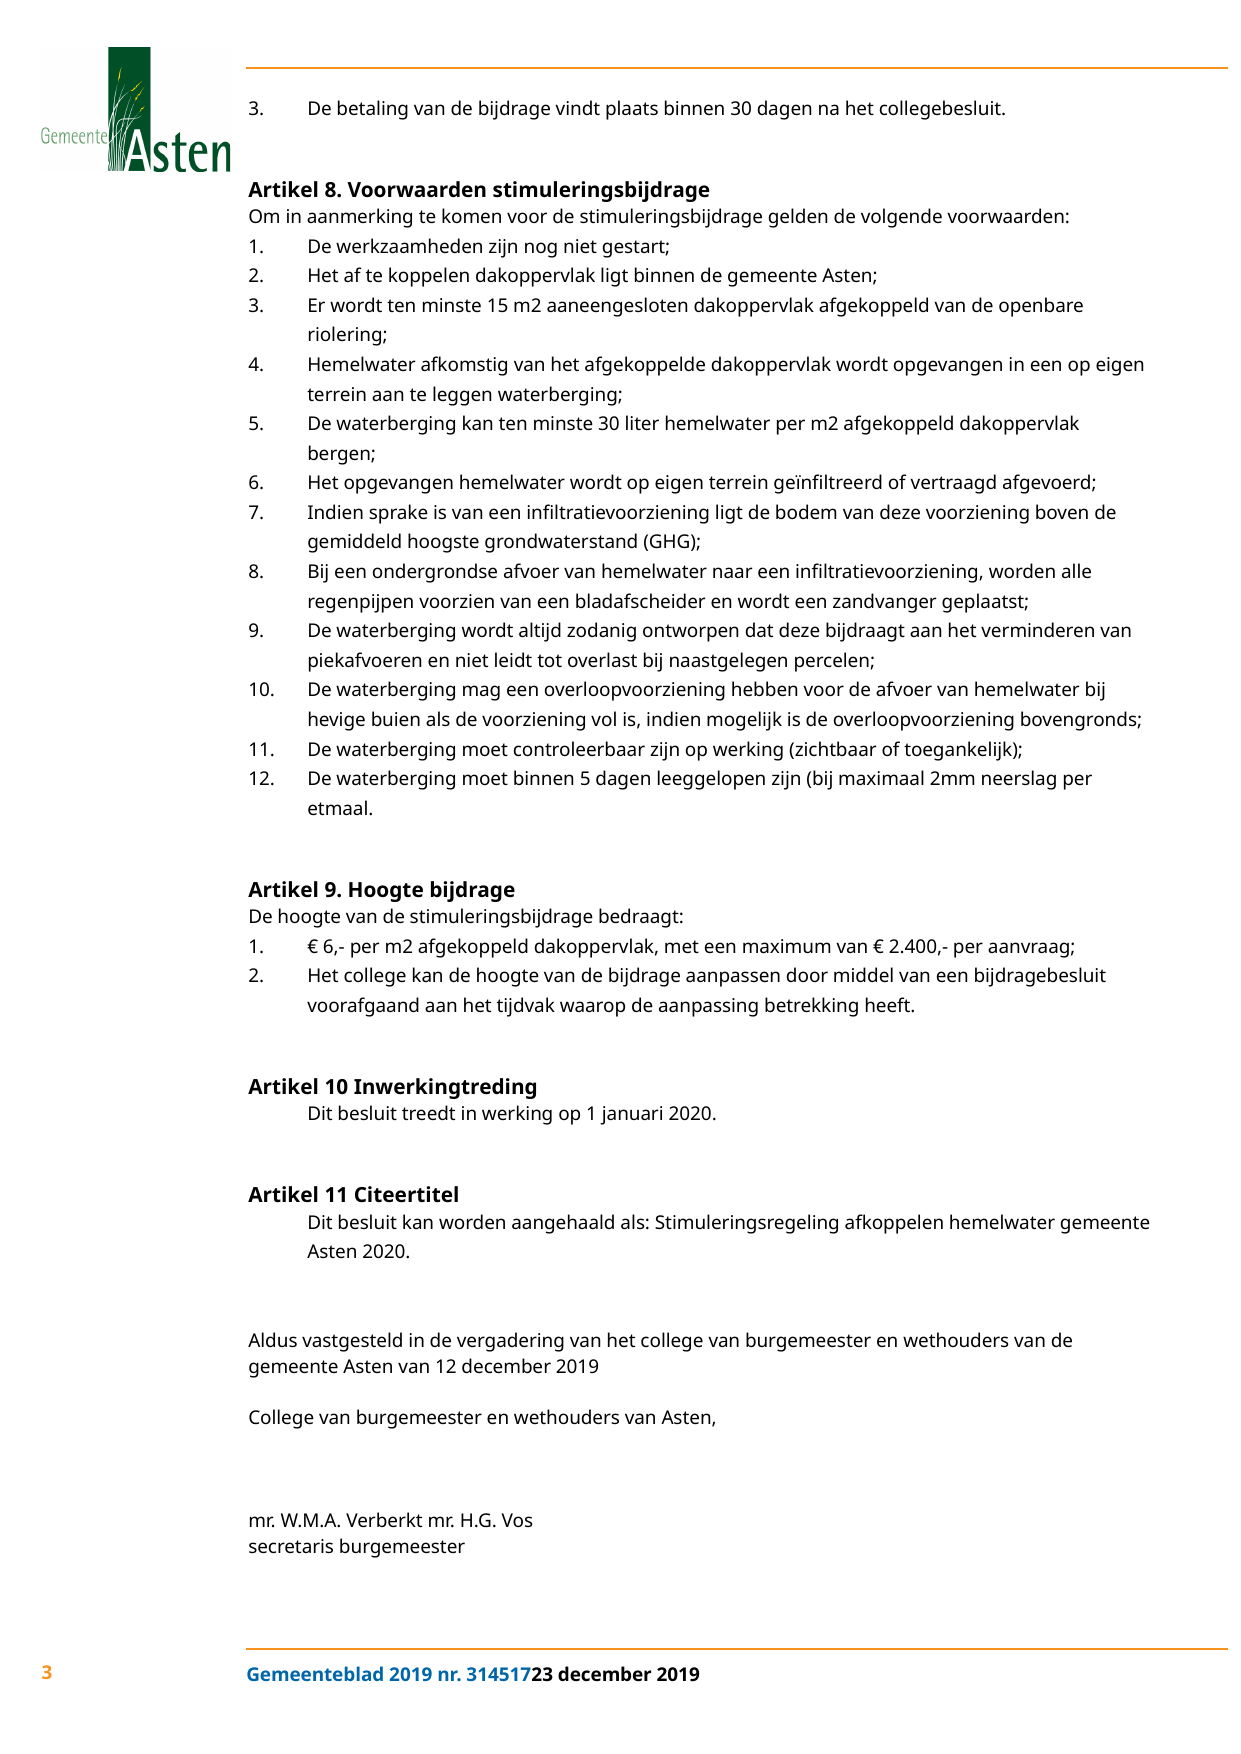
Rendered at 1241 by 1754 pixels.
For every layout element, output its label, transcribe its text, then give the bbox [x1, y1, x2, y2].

list Hemelwater afkomstig van het afgekoppelde dakoppervlak wordt opgevangen in een op eigen terrein aan te leggen waterberging; [248, 351, 1152, 406]
list De waterberging moet controleerbaar zijn op werking (zichtbaar of toegankelijk); [248, 736, 1152, 761]
list Het college kan de hoogte van de bijdrage aanpassen door middel van een bijdragebesluit voorafgaand aan het tijdvak waarop de aanpassing betrekking heeft. [248, 962, 1152, 1018]
text Aldus vastgesteld in de vergadering van het college van burgemeester en wethouders van de gemeente Asten van 12 december 2019 [248, 1327, 1152, 1379]
text College van burgemeester en wethouders van Asten, [248, 1404, 1152, 1430]
list Indien sprake is van een infiltratievoorziening ligt de bodem van deze voorziening boven de gemiddeld hoogste grondwaterstand (GHG); [248, 499, 1152, 554]
list Dit besluit kan worden aangehaald als: Stimuleringsregeling afkoppelen hemelwater gemeente Asten 2020. [248, 1209, 1152, 1264]
list De waterberging mag een overloopvoorziening hebben voor de afvoer van hemelwater bij hevige buien als de voorziening vol is, indien mogelijk is de overloopvoorziening bovengronds; [248, 677, 1152, 732]
list Bij een ondergrondse afvoer van hemelwater naar een infiltratievoorziening, worden alle regenpijpen voorzien van een bladafscheider en wordt een zandvanger geplaatst; [248, 558, 1152, 613]
list Dit besluit treedt in werking op 1 januari 2020. [248, 1101, 1152, 1126]
list De waterberging moet binnen 5 dagen leeggelopen zijn (bij maximaal 2mm neerslag per etmaal. [248, 765, 1152, 821]
text secretaris burgemeester [248, 1533, 1152, 1559]
list De werkzaamheden zijn nog niet gestart; [248, 233, 1152, 258]
picture [41, 47, 231, 172]
list Het opgevangen hemelwater wordt op eigen terrein geïnfiltreerd of vertraagd afgevoerd; [248, 469, 1152, 495]
list De betaling van de bijdrage vindt plaats binnen 30 dagen na het collegebesluit. [248, 95, 1152, 121]
text De hoogte van de stimuleringsbijdrage bedraagt: [248, 903, 1152, 929]
list De waterberging kan ten minste 30 liter hemelwater per m2 afgekoppeld dakoppervlak bergen; [248, 410, 1152, 466]
list Er wordt ten minste 15 m2 aaneengesloten dakoppervlak afgekoppeld van de openbare riolering; [248, 292, 1152, 347]
text mr. W.M.A. Verberkt mr. H.G. Vos [248, 1507, 1152, 1533]
list De waterberging wordt altijd zodanig ontworpen dat deze bijdraagt aan het verminderen van piekafvoeren en niet leidt tot overlast bij naastgelegen percelen; [248, 617, 1152, 673]
text Artikel 8. Voorwaarden stimuleringsbijdrage [248, 175, 1152, 203]
text Artikel 9. Hoogte bijdrage [248, 875, 1152, 903]
text Artikel 10 Inwerkingtreding [248, 1072, 1152, 1101]
text Om in aanmerking te komen voor de stimuleringsbijdrage gelden de volgende voorwaarden: [248, 203, 1152, 229]
text Artikel 11 Citeertitel [248, 1181, 1152, 1209]
list € 6,- per m2 afgekoppeld dakoppervlak, met een maximum van € 2.400,- per aanvraag; [248, 933, 1152, 959]
list Het af te koppelen dakoppervlak ligt binnen de gemeente Asten; [248, 262, 1152, 288]
